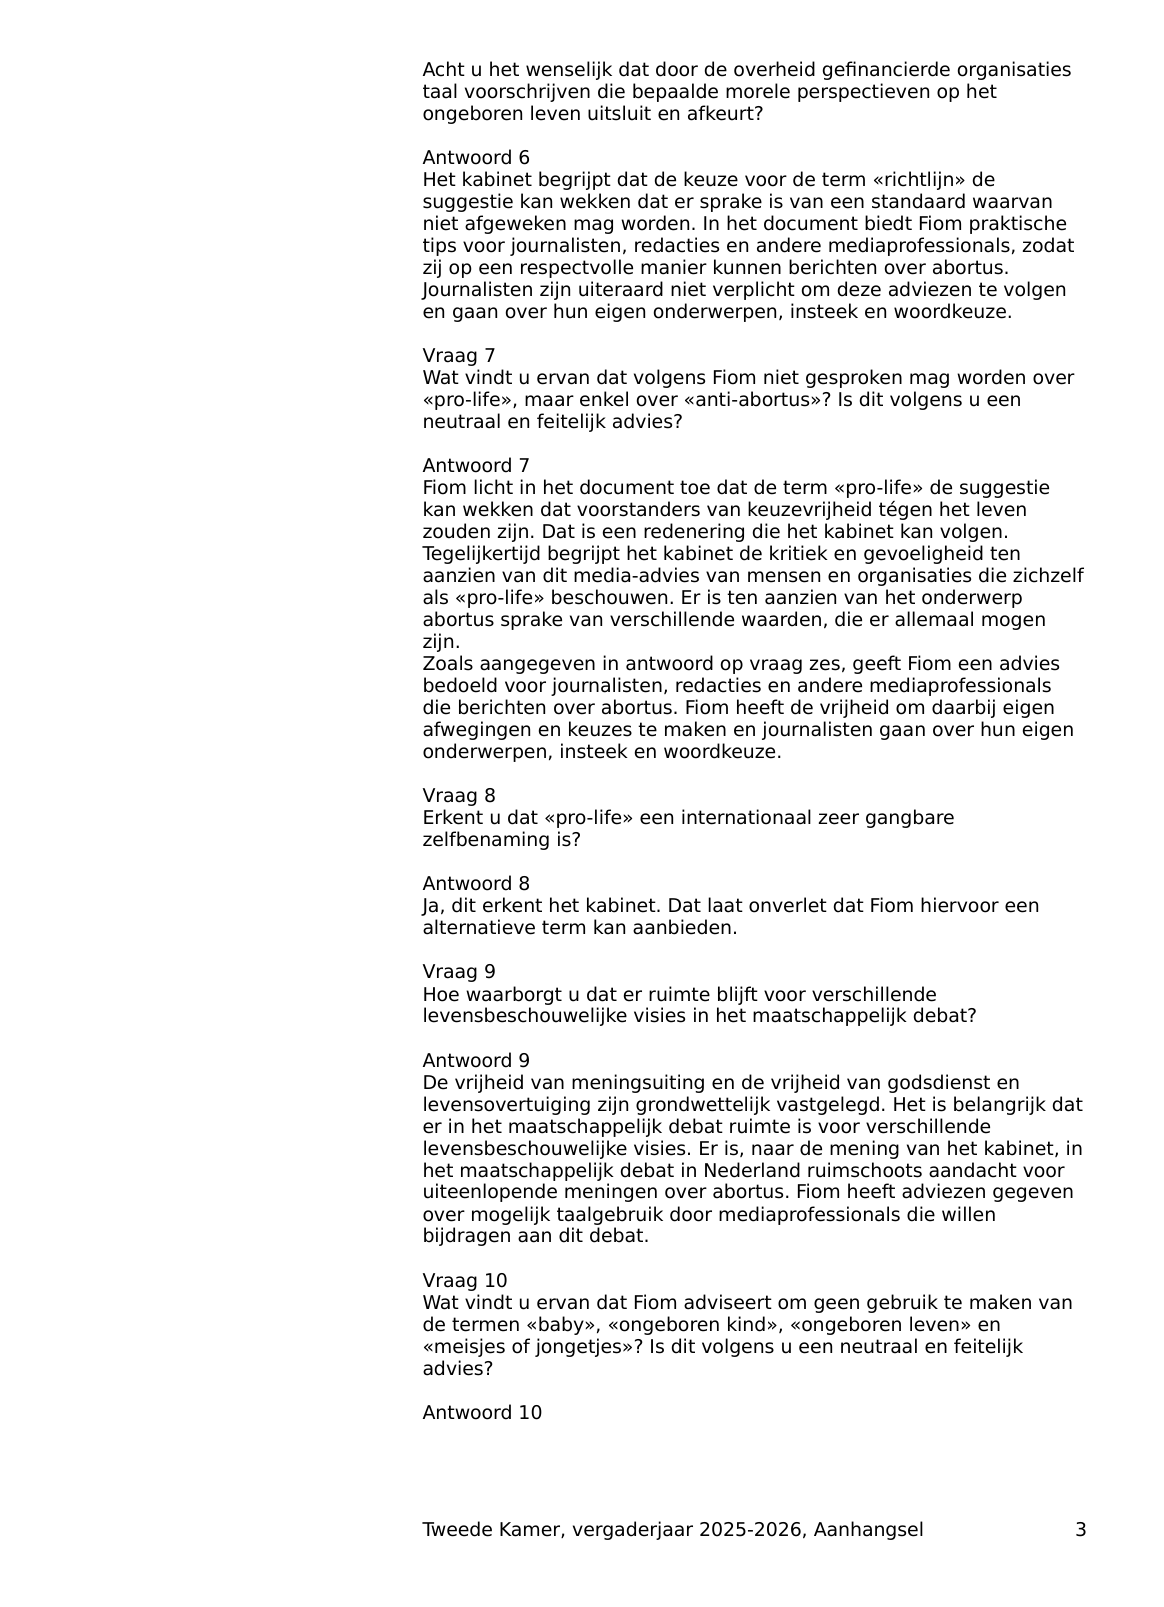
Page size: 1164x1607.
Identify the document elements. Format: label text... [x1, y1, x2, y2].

text Antwoord 10 [422, 1402, 1087, 1424]
text Ja, dit erkent het kabinet. Dat laat onverlet dat Fiom hiervoor een alternatieve term kan aanbieden. [422, 895, 1087, 939]
text Vraag 8 [422, 785, 1087, 807]
text De vrijheid van meningsuiting en de vrijheid van godsdienst en levensovertuiging zijn grondwettelijk vastgelegd. Het is belangrijk dat er in het maatschappelijk debat ruimte is voor verschillende levensbeschouwelijke visies. Er is, naar de mening van het kabinet, in het maatschappelijk debat in Nederland ruimschoots aandacht voor uiteenlopende meningen over abortus. Fiom heeft adviezen gegeven over mogelijk taalgebruik door mediaprofessionals die willen bijdragen aan dit debat. [422, 1072, 1087, 1247]
text Het kabinet begrijpt dat de keuze voor de term «richtlijn» de suggestie kan wekken dat er sprake is van een standaard waarvan niet afgeweken mag worden. In het document biedt Fiom praktische tips voor journalisten, redacties en andere mediaprofessionals, zodat zij op een respectvolle manier kunnen berichten over abortus. Journalisten zijn uiteraard niet verplicht om deze adviezen te volgen en gaan over hun eigen onderwerpen, insteek en woordkeuze. [422, 169, 1087, 323]
text Fiom licht in het document toe dat de term «pro-life» de suggestie kan wekken dat voorstanders van keuzevrijheid tégen het leven zouden zijn. Dat is een redenering die het kabinet kan volgen. Tegelijkertijd begrijpt het kabinet de kritiek en gevoeligheid ten aanzien van dit media-advies van mensen en organisaties die zichzelf als «pro-life» beschouwen. Er is ten aanzien van het onderwerp abortus sprake van verschillende waarden, die er allemaal mogen zijn. [422, 477, 1087, 653]
text Antwoord 7 [422, 455, 1087, 477]
text Antwoord 9 [422, 1049, 1087, 1072]
text Antwoord 8 [422, 873, 1087, 895]
text Hoe waarborgt u dat er ruimte blijft voor verschillende levensbeschouwelijke visies in het maatschappelijk debat? [422, 983, 1087, 1027]
text Erkent u dat «pro-life» een internationaal zeer gangbare zelfbenaming is? [422, 807, 1087, 851]
text Acht u het wenselijk dat door de overheid gefinancierde organisaties taal voorschrijven die bepaalde morele perspectieven op het ongeboren leven uitsluit en afkeurt? [422, 59, 1087, 125]
text Wat vindt u ervan dat Fiom adviseert om geen gebruik te maken van de termen «baby», «ongeboren kind», «ongeboren leven» en «meisjes of jongetjes»? Is dit volgens u een neutraal en feitelijk advies? [422, 1292, 1087, 1379]
text Wat vindt u ervan dat volgens Fiom niet gesproken mag worden over «pro-life», maar enkel over «anti-abortus»? Is dit volgens u een neutraal en feitelijk advies? [422, 367, 1087, 433]
text Vraag 9 [422, 961, 1087, 983]
text Antwoord 6 [422, 147, 1087, 169]
text Vraag 7 [422, 345, 1087, 367]
text Vraag 10 [422, 1269, 1087, 1292]
text Zoals aangegeven in antwoord op vraag zes, geeft Fiom een advies bedoeld voor journalisten, redacties en andere mediaprofessionals die berichten over abortus. Fiom heeft de vrijheid om daarbij eigen afwegingen en keuzes te maken en journalisten gaan over hun eigen onderwerpen, insteek en woordkeuze. [422, 653, 1087, 763]
